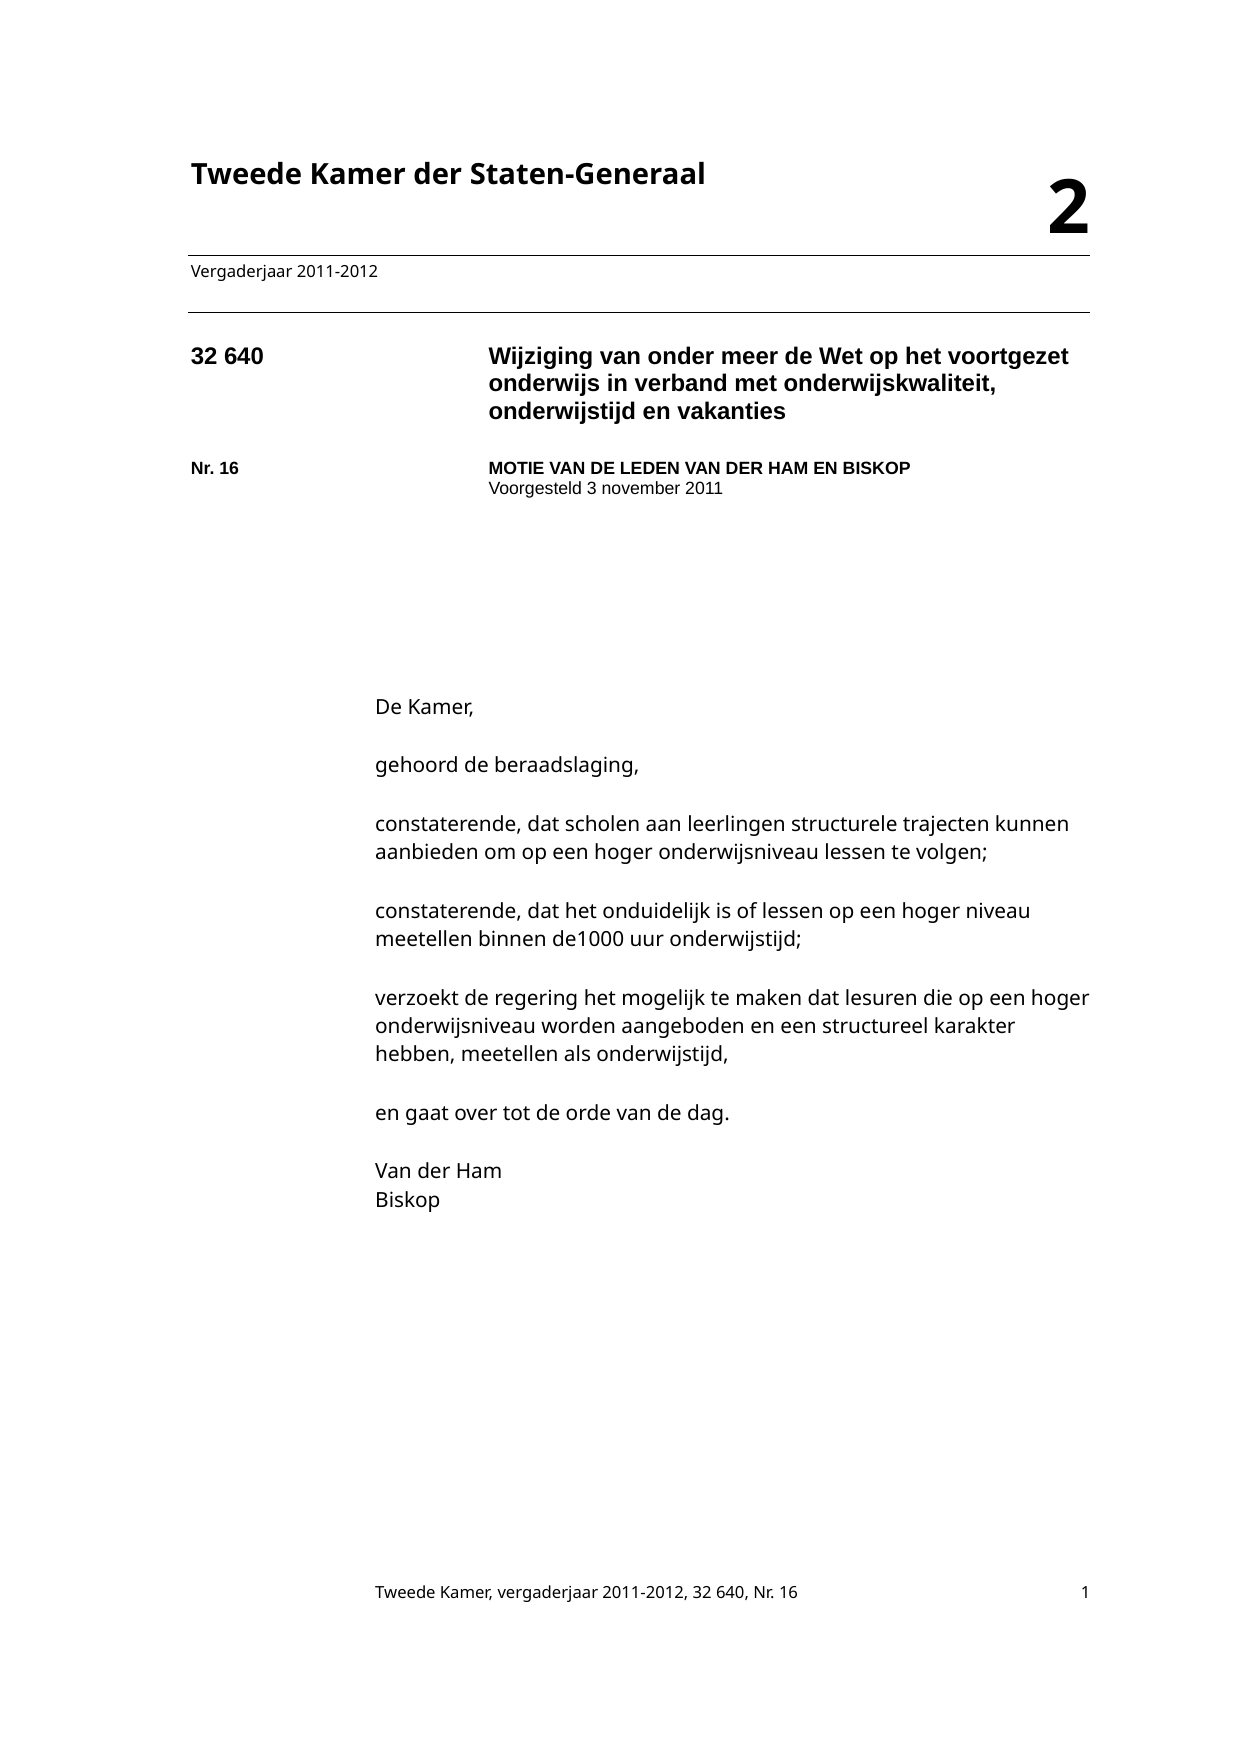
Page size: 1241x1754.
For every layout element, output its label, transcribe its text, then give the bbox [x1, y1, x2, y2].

text De Kamer, [375, 692, 1090, 721]
text verzoekt de regering het mogelijk te maken dat lesuren die op een hoger onderwijsniveau worden aangeboden en een structureel karakter hebben, meetellen als onderwijstijd, [375, 983, 1090, 1068]
table_header Tweede Kamer der Staten-Generaal [188, 150, 909, 255]
table_cell Wijziging van onder meer de Wet op het voortgezet onderwijs in verband met onderwijskwaliteit, onderwijstijd en vakanties [485, 339, 1090, 454]
table_cell Nr. 16 [188, 455, 485, 573]
text constaterende, dat het onduidelijk is of lessen op een hoger niveau meetellen binnen de1000 uur onderwijstijd; [375, 896, 1090, 953]
text gehoord de beraadslaging, [375, 751, 1090, 779]
table_cell [188, 313, 485, 339]
table_cell 32 640 [188, 339, 485, 454]
table_cell MOTIE VAN DE LEDEN VAN DER HAM EN BISKOP Voorgesteld 3 november 2011 [485, 455, 1090, 573]
text en gaat over tot de orde van de dag. [375, 1098, 1090, 1126]
text constaterende, dat scholen aan leerlingen structurele trajecten kunnen aanbieden om op een hoger onderwijsniveau lessen te volgen; [375, 809, 1090, 866]
text Van der Ham [375, 1156, 1090, 1185]
table_header 2 [910, 150, 1090, 255]
table_cell Vergaderjaar 2011-2012 [188, 256, 485, 312]
table_cell [485, 313, 1090, 339]
table_cell [485, 256, 1090, 312]
text Biskop [375, 1185, 1090, 1213]
